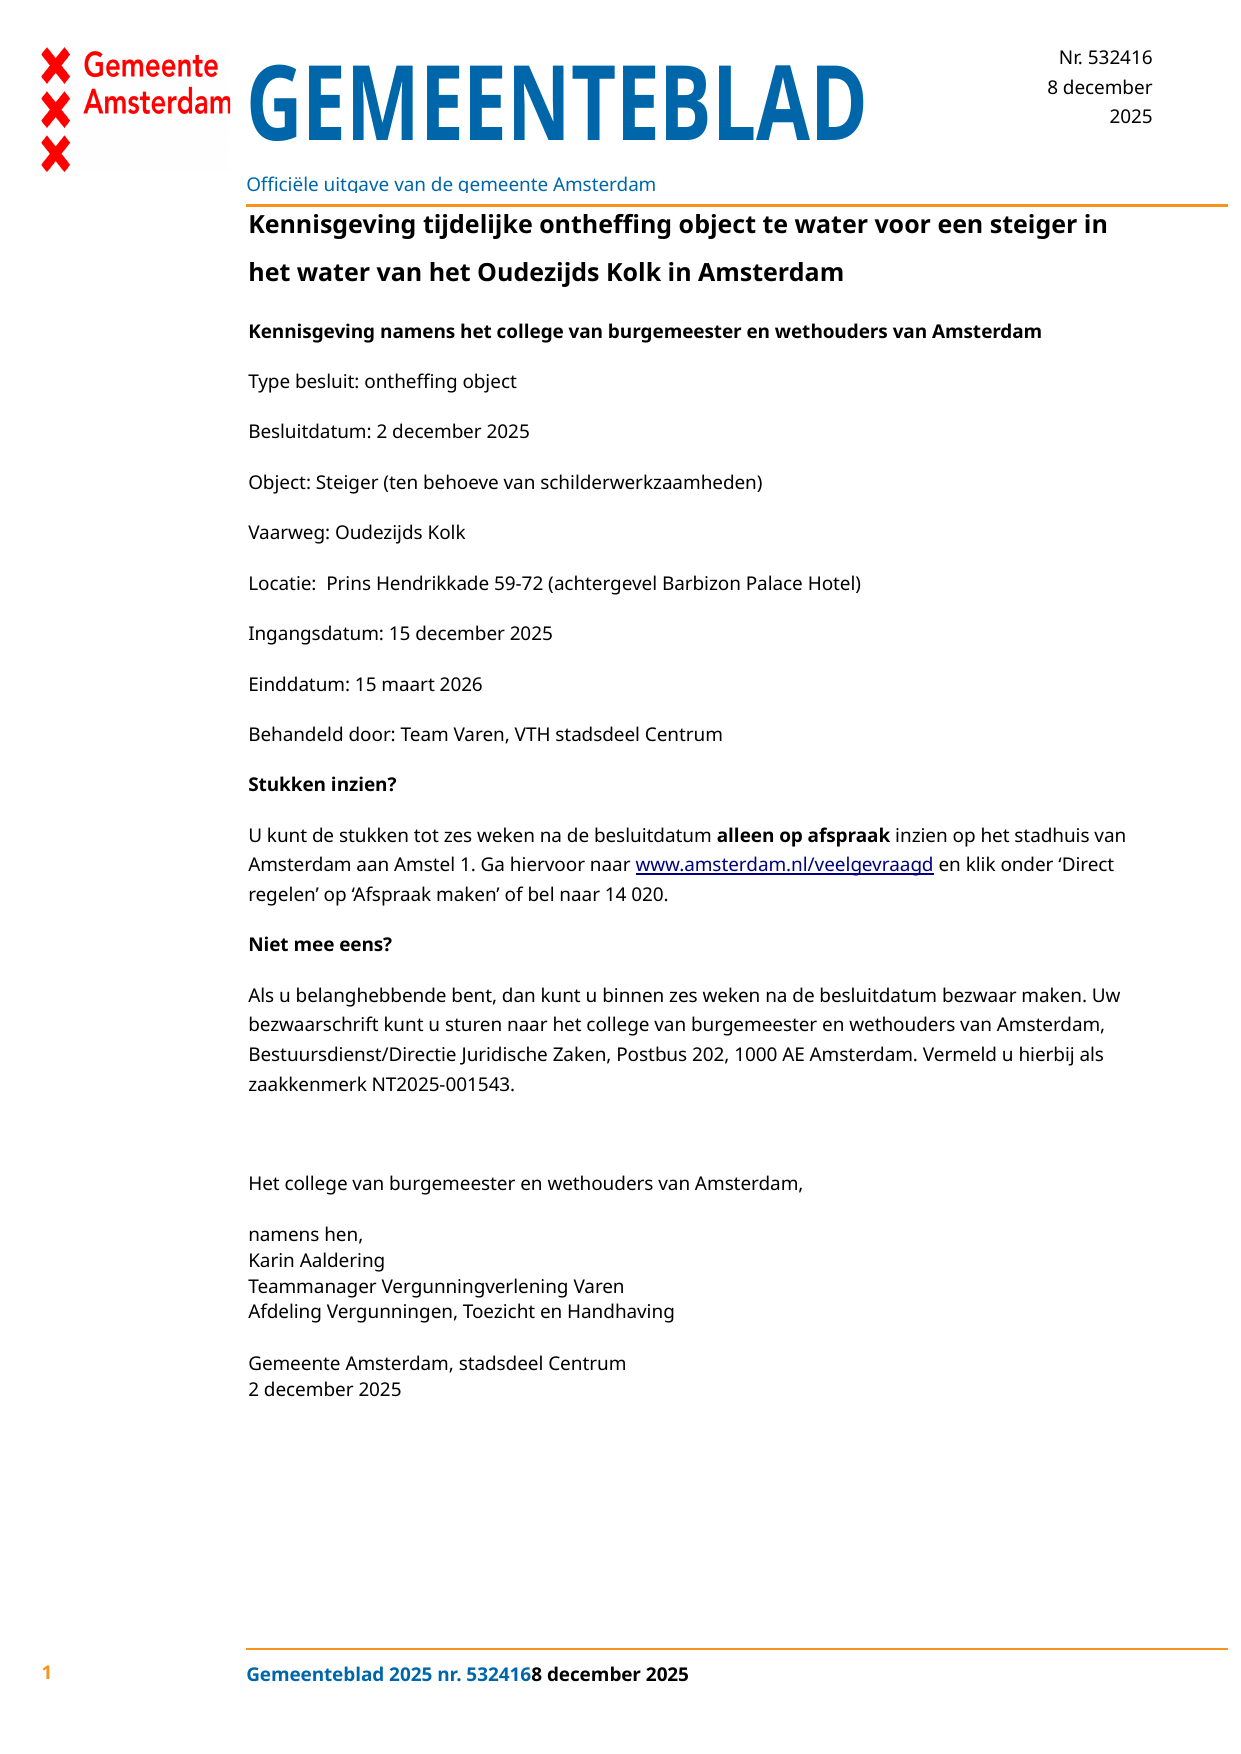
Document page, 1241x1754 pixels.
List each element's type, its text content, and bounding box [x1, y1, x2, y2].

text namens hen, [248, 1222, 1152, 1247]
text Het college van burgemeester en wethouders van Amsterdam, [248, 1170, 1152, 1196]
text Vaarweg: Oudezijds Kolk [248, 519, 1152, 545]
text Ingangsdatum: 15 december 2025 [248, 620, 1152, 646]
text U kunt de stukken tot zes weken na de besluitdatum alleen op afspraak inzien op het stadhuis van Amsterdam aan Amstel 1. Ga hiervoor naar www.amsterdam.nl/veelgevraagd en klik onder ‘Direct regelen’ op ‘Afspraak maken’ of bel naar 14 020. [248, 822, 1152, 907]
text Besluitdatum: 2 december 2025 [248, 419, 1152, 444]
text Afdeling Vergunningen, Toezicht en Handhaving [248, 1299, 1152, 1324]
text Teammanager Vergunningverlening Varen [248, 1273, 1152, 1299]
text Kennisgeving namens het college van burgemeester en wethouders van Amsterdam [248, 318, 1152, 344]
text Locatie: Prins Hendrikkade 59-72 (achtergevel Barbizon Palace Hotel) [248, 570, 1152, 596]
text Als u belanghebbende bent, dan kunt u binnen zes weken na de besluitdatum bezwaar maken. Uw bezwaarschrift kunt u sturen naar het college van burgemeester en wethouders van Amsterdam, Bestuursdienst/Directie Juridische Zaken, Postbus 202, 1000 AE Amsterdam. Vermeld u hierbij als zaakkenmerk NT2025-001543. [248, 982, 1152, 1097]
text Stukken inzien? [248, 772, 1152, 797]
picture [41, 47, 231, 172]
text 2 december 2025 [248, 1376, 1152, 1402]
text Karin Aaldering [248, 1247, 1152, 1273]
text Niet mee eens? [248, 932, 1152, 957]
text Behandeld door: Team Varen, VTH stadsdeel Centrum [248, 721, 1152, 747]
text Type besluit: ontheffing object [248, 368, 1152, 394]
text Kennisgeving tijdelijke ontheffing object te water voor een steiger in het water van het Oudezijds Kolk in Amsterdam [248, 207, 1152, 288]
text Gemeente Amsterdam, stadsdeel Centrum [248, 1350, 1152, 1376]
text Einddatum: 15 maart 2026 [248, 671, 1152, 697]
text Object: Steiger (ten behoeve van schilderwerkzaamheden) [248, 469, 1152, 495]
